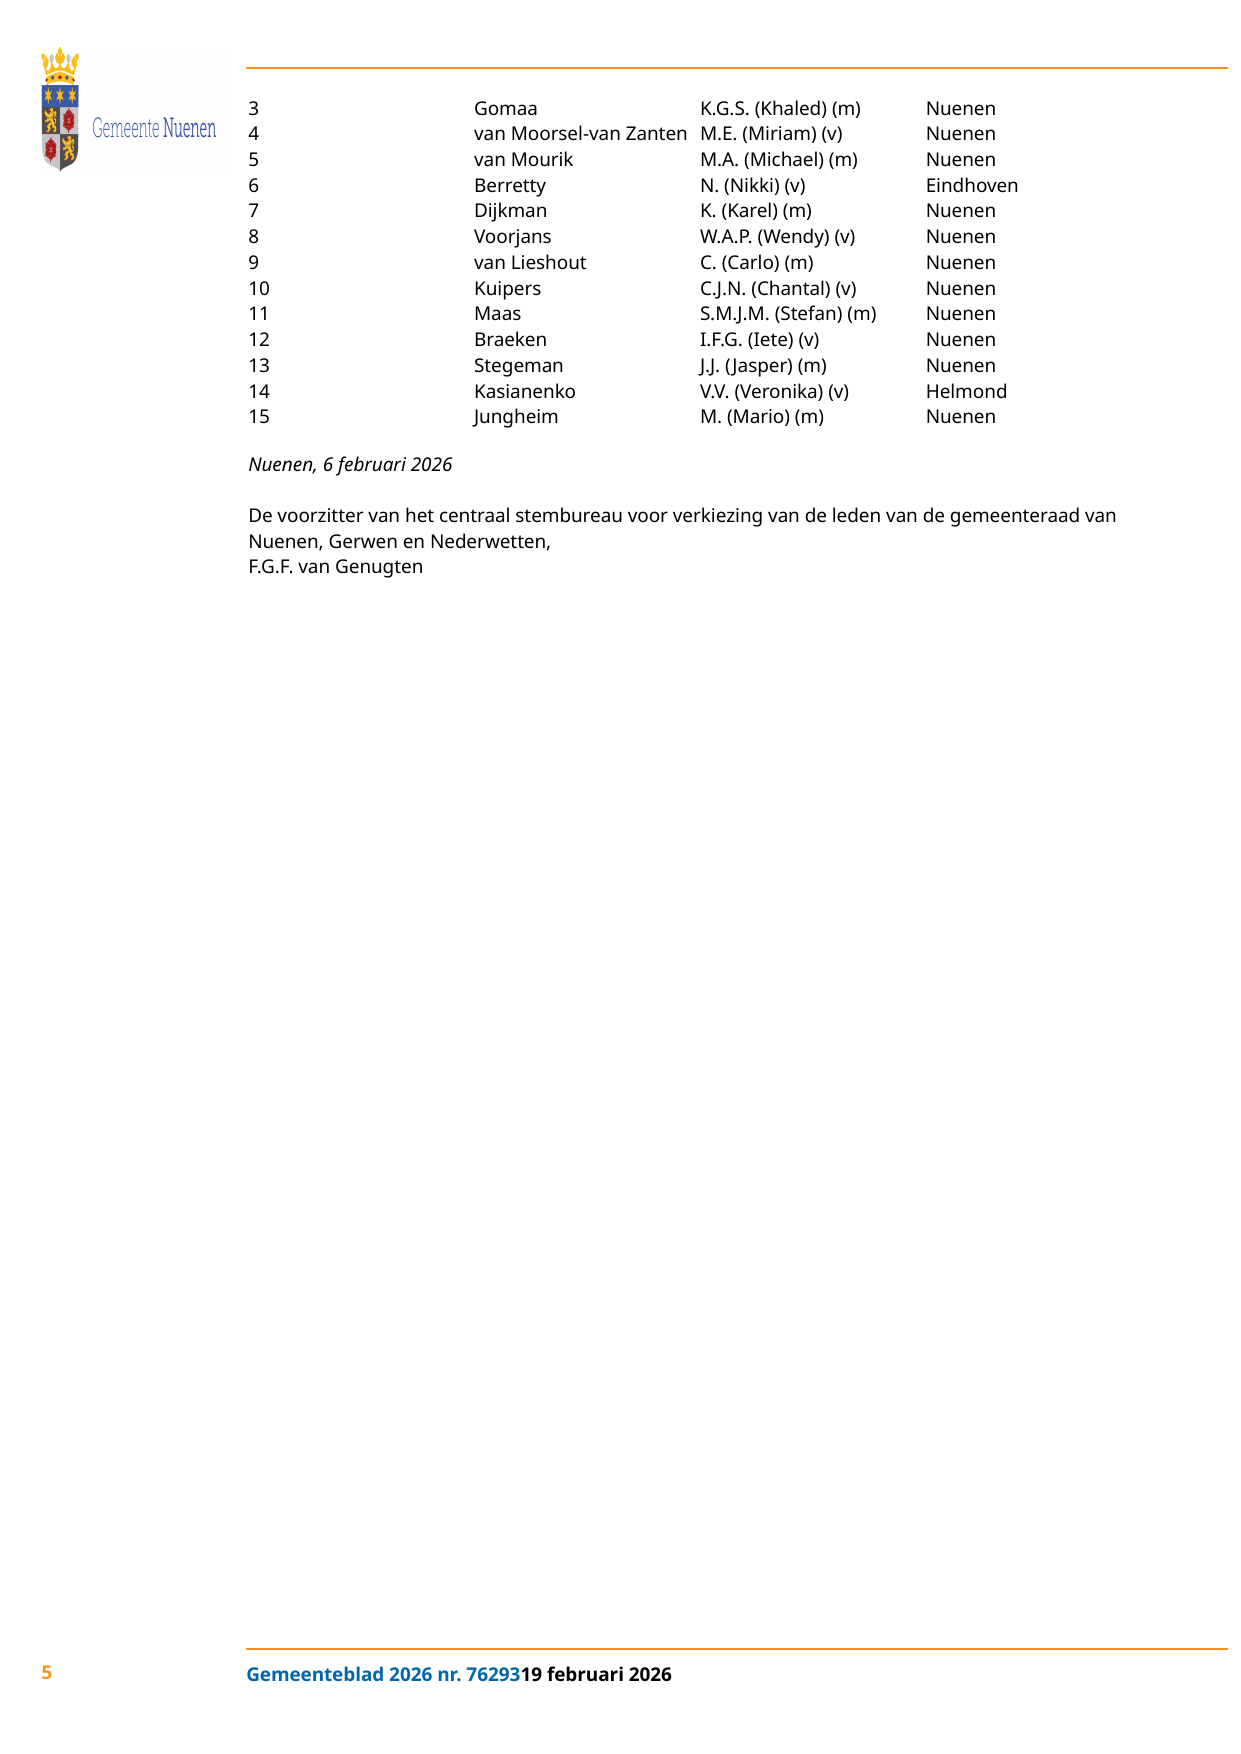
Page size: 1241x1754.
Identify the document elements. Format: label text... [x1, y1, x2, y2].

table_cell Nuenen [926, 198, 1152, 223]
table_cell Nuenen [926, 301, 1152, 326]
text F.G.F. van Genugten [248, 554, 1152, 579]
table_cell V.V. (Veronika) (v) [700, 378, 926, 403]
table_cell Kasianenko [474, 378, 700, 403]
table_cell 14 [248, 378, 474, 403]
table_cell 5 [248, 146, 474, 172]
text De voorzitter van het centraal stembureau voor verkiezing van de leden van de gemeenteraad van Nuenen, Gerwen en Nederwetten, [248, 502, 1152, 554]
table_cell Jungheim [474, 404, 700, 429]
table_cell Dijkman [474, 198, 700, 223]
table_cell Braeken [474, 326, 700, 352]
table_cell van Moorsel-van Zanten [474, 121, 700, 146]
table_cell Nuenen [926, 249, 1152, 275]
table_cell I.F.G. (Iete) (v) [700, 326, 926, 352]
table_cell Helmond [926, 378, 1152, 403]
table_cell 11 [248, 301, 474, 326]
table_cell J.J. (Jasper) (m) [700, 352, 926, 378]
table_cell K. (Karel) (m) [700, 198, 926, 223]
table_cell 12 [248, 326, 474, 352]
table_cell van Mourik [474, 146, 700, 172]
table_cell Kuipers [474, 275, 700, 301]
table_cell C.J.N. (Chantal) (v) [700, 275, 926, 301]
table_cell Voorjans [474, 224, 700, 249]
table_cell S.M.J.M. (Stefan) (m) [700, 301, 926, 326]
table_cell 10 [248, 275, 474, 301]
table_cell N. (Nikki) (v) [700, 172, 926, 198]
table_cell M.A. (Michael) (m) [700, 146, 926, 172]
table_cell Maas [474, 301, 700, 326]
table_cell M. (Mario) (m) [700, 404, 926, 429]
table_cell Berretty [474, 172, 700, 198]
table_cell 8 [248, 224, 474, 249]
table_cell 4 [248, 121, 474, 146]
table_cell van Lieshout [474, 249, 700, 275]
table_cell Nuenen [926, 404, 1152, 429]
table_cell Nuenen [926, 95, 1152, 121]
table_cell Eindhoven [926, 172, 1152, 198]
table_cell Nuenen [926, 326, 1152, 352]
table_cell Gomaa [474, 95, 700, 121]
table_cell 7 [248, 198, 474, 223]
table_cell 6 [248, 172, 474, 198]
table_cell 13 [248, 352, 474, 378]
table_cell 9 [248, 249, 474, 275]
table_cell 3 [248, 95, 474, 121]
table_cell Nuenen [926, 224, 1152, 249]
table_cell Nuenen [926, 275, 1152, 301]
table_cell Stegeman [474, 352, 700, 378]
table_cell Nuenen [926, 352, 1152, 378]
table_cell Nuenen [926, 146, 1152, 172]
table_cell W.A.P. (Wendy) (v) [700, 224, 926, 249]
table_cell M.E. (Miriam) (v) [700, 121, 926, 146]
table_cell 15 [248, 404, 474, 429]
picture [41, 47, 231, 172]
text Nuenen, 6 februari 2026 [248, 451, 1152, 476]
table_cell C. (Carlo) (m) [700, 249, 926, 275]
table_cell Nuenen [926, 121, 1152, 146]
table_cell K.G.S. (Khaled) (m) [700, 95, 926, 121]
